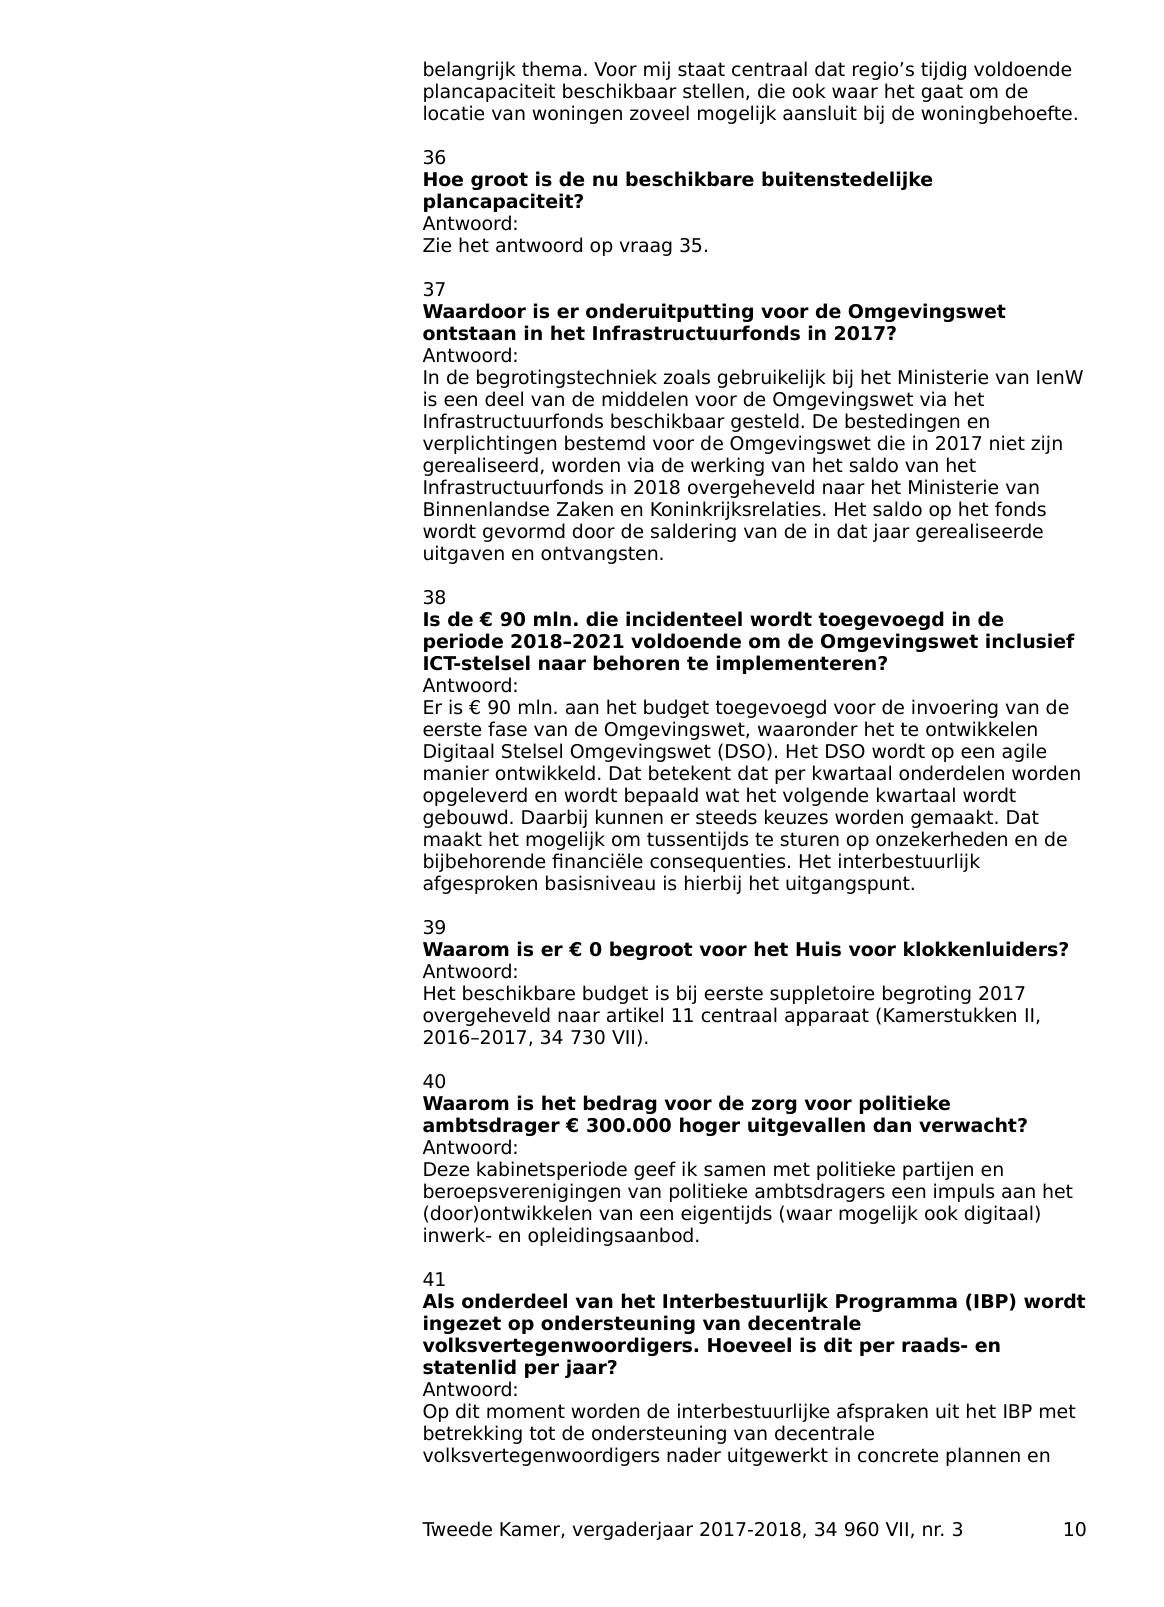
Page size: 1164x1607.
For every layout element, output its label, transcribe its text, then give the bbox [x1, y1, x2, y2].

text Waarom is er € 0 begroot voor het Huis voor klokkenluiders? [422, 939, 1087, 961]
text Er is € 90 mln. aan het budget toegevoegd voor de invoering van de eerste fase van de Omgevingswet, waaronder het te ontwikkelen Digitaal Stelsel Omgevingswet (DSO). Het DSO wordt op een agile manier ontwikkeld. Dat betekent dat per kwartaal onderdelen worden opgeleverd en wordt bepaald wat het volgende kwartaal wordt gebouwd. Daarbij kunnen er steeds keuzes worden gemaakt. Dat maakt het mogelijk om tussentijds te sturen op onzekerheden en de bijbehorende financiële consequenties. Het interbestuurlijk afgesproken basisniveau is hierbij het uitgangspunt. [422, 697, 1087, 895]
text Zie het antwoord op vraag 35. [422, 235, 1087, 257]
text Antwoord: [422, 961, 1087, 983]
text Op dit moment worden de interbestuurlijke afspraken uit het IBP met betrekking tot de ondersteuning van decentrale volksvertegenwoordigers nader uitgewerkt in concrete plannen en [422, 1401, 1087, 1467]
text Antwoord: [422, 213, 1087, 235]
text In de begrotingstechniek zoals gebruikelijk bij het Ministerie van IenW is een deel van de middelen voor de Omgevingswet via het Infrastructuurfonds beschikbaar gesteld. De bestedingen en verplichtingen bestemd voor de Omgevingswet die in 2017 niet zijn gerealiseerd, worden via de werking van het saldo van het Infrastructuurfonds in 2018 overgeheveld naar het Ministerie van Binnenlandse Zaken en Koninkrijksrelaties. Het saldo op het fonds wordt gevormd door de saldering van de in dat jaar gerealiseerde uitgaven en ontvangsten. [422, 367, 1087, 565]
text belangrijk thema. Voor mij staat centraal dat regio’s tijdig voldoende plancapaciteit beschikbaar stellen, die ook waar het gaat om de locatie van woningen zoveel mogelijk aansluit bij de woningbehoefte. [422, 59, 1087, 125]
text Antwoord: [422, 345, 1087, 367]
text 39 [422, 917, 1087, 939]
text Waardoor is er onderuitputting voor de Omgevingswet ontstaan in het Infrastructuurfonds in 2017? [422, 301, 1087, 345]
text Hoe groot is de nu beschikbare buitenstedelijke plancapaciteit? [422, 169, 1087, 213]
text Antwoord: [422, 1137, 1087, 1159]
text Is de € 90 mln. die incidenteel wordt toegevoegd in de periode 2018–2021 voldoende om de Omgevingswet inclusief ICT-stelsel naar behoren te implementeren? [422, 609, 1087, 675]
text 41 [422, 1269, 1087, 1291]
text Als onderdeel van het Interbestuurlijk Programma (IBP) wordt ingezet op ondersteuning van decentrale volksvertegenwoordigers. Hoeveel is dit per raads- en statenlid per jaar? [422, 1291, 1087, 1379]
text Deze kabinetsperiode geef ik samen met politieke partijen en beroepsverenigingen van politieke ambtsdragers een impuls aan het (door)ontwikkelen van een eigentijds (waar mogelijk ook digitaal) inwerk- en opleidingsaanbod. [422, 1159, 1087, 1247]
text 38 [422, 587, 1087, 609]
text Antwoord: [422, 675, 1087, 697]
text Antwoord: [422, 1379, 1087, 1401]
text 36 [422, 147, 1087, 169]
text Waarom is het bedrag voor de zorg voor politieke ambtsdrager € 300.000 hoger uitgevallen dan verwacht? [422, 1093, 1087, 1137]
text 37 [422, 279, 1087, 301]
text Het beschikbare budget is bij eerste suppletoire begroting 2017 overgeheveld naar artikel 11 centraal apparaat (Kamerstukken II, 2016–2017, 34 730 VII). [422, 983, 1087, 1049]
text 40 [422, 1071, 1087, 1093]
